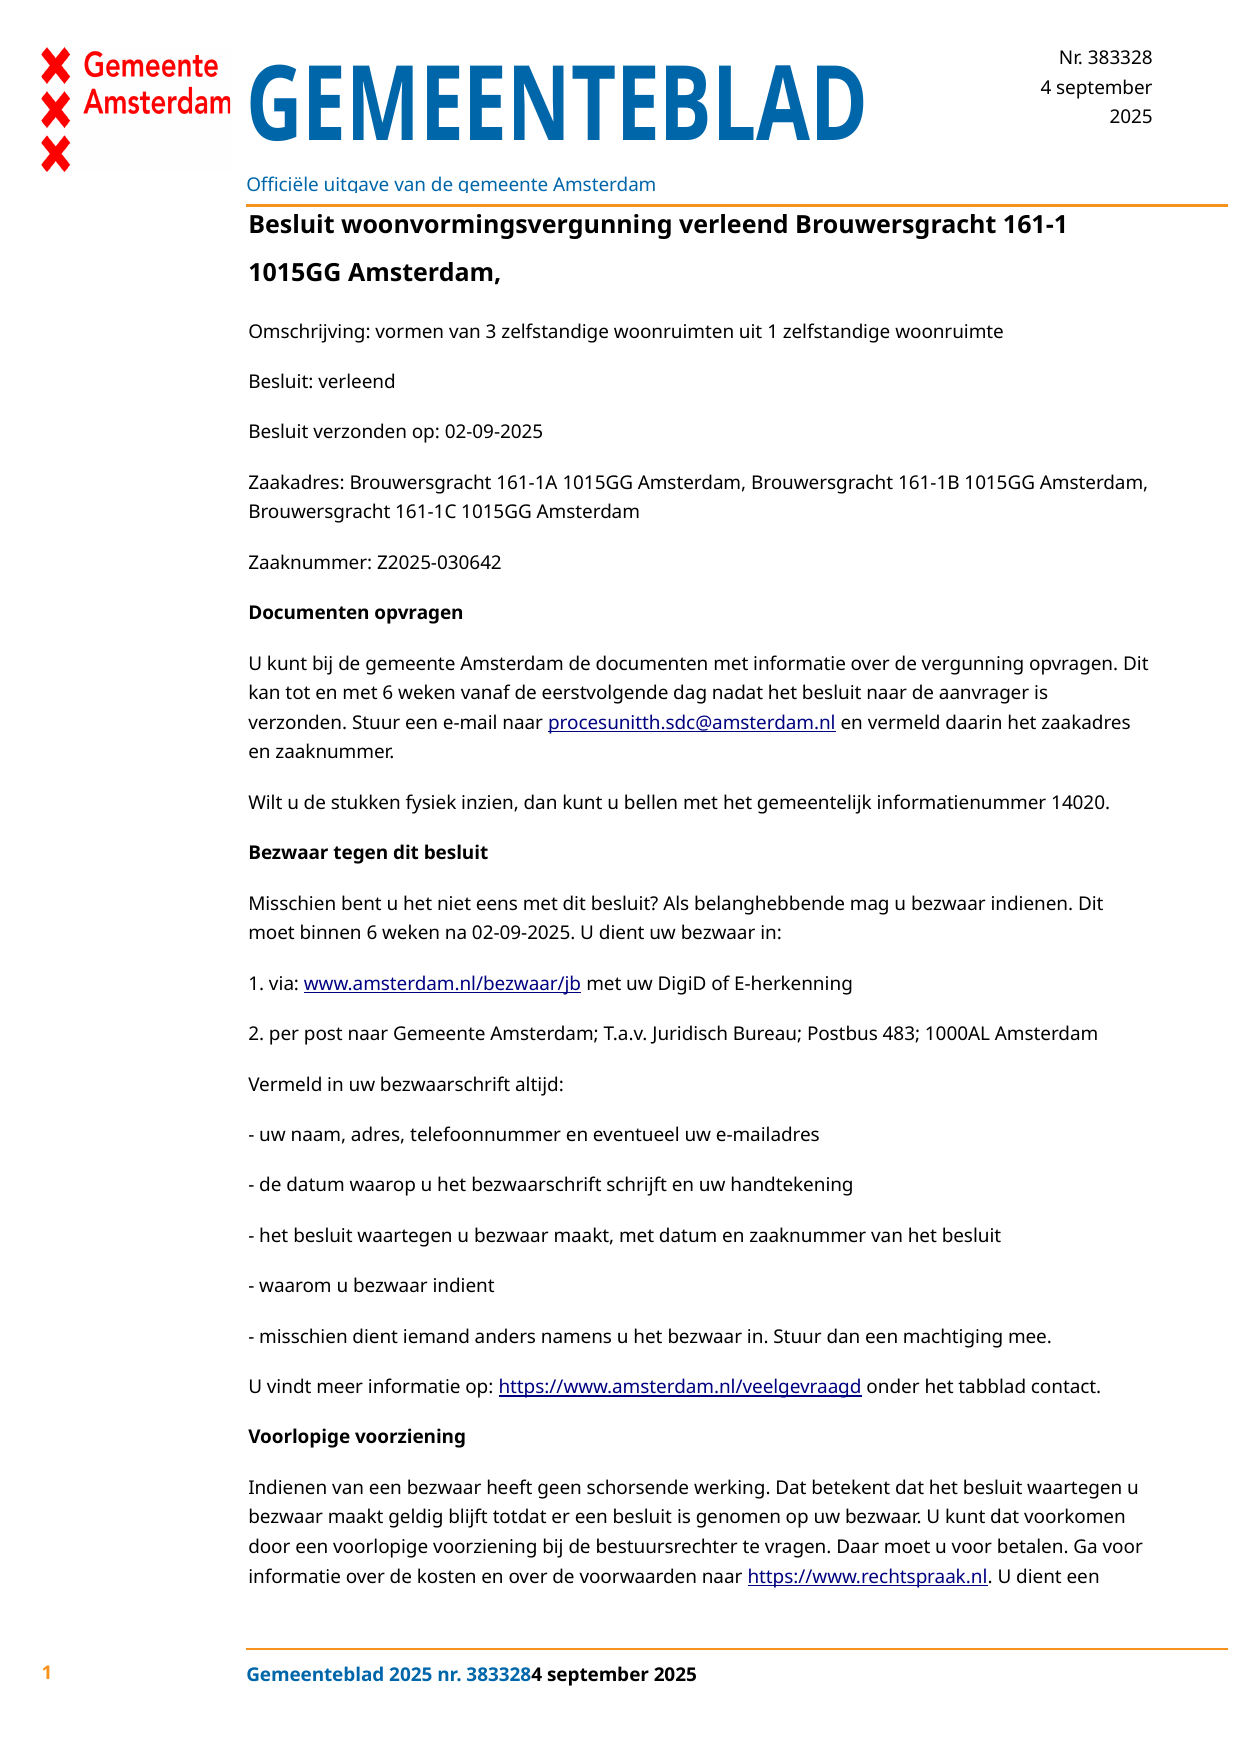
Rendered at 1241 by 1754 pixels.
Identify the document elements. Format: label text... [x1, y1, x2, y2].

text 1. via: www.amsterdam.nl/bezwaar/jb met uw DigiD of E-herkenning [248, 970, 1152, 996]
text Besluit verzonden op: 02-09-2025 [248, 419, 1152, 444]
text - uw naam, adres, telefoonnummer en eventueel uw e-mailadres [248, 1121, 1152, 1147]
text Indienen van een bezwaar heeft geen schorsende werking. Dat betekent dat het besluit waartegen u bezwaar maakt geldig blijft totdat er een besluit is genomen op uw bezwaar. U kunt dat voorkomen door een voorlopige voorziening bij de bestuursrechter te vragen. Daar moet u voor betalen. Ga voor informatie over de kosten en over de voorwaarden naar https://www.rechtspraak.nl. U dient een [248, 1474, 1152, 1589]
text U kunt bij de gemeente Amsterdam de documenten met informatie over de vergunning opvragen. Dit kan tot en met 6 weken vanaf de eerstvolgende dag nadat het besluit naar de aanvrager is verzonden. Stuur een e-mail naar procesunitth.sdc@amsterdam.nl en vermeld daarin het zaakadres en zaaknummer. [248, 650, 1152, 764]
text Zaaknummer: Z2025-030642 [248, 549, 1152, 575]
text Besluit: verleend [248, 368, 1152, 394]
text - de datum waarop u het bezwaarschrift schrijft en uw handtekening [248, 1172, 1152, 1197]
text Wilt u de stukken fysiek inzien, dan kunt u bellen met het gemeentelijk informatienummer 14020. [248, 789, 1152, 815]
text Misschien bent u het niet eens met dit besluit? Als belanghebbende mag u bezwaar indienen. Dit moet binnen 6 weken na 02-09-2025. U dient uw bezwaar in: [248, 890, 1152, 945]
picture [41, 47, 231, 172]
text Documenten opvragen [248, 599, 1152, 625]
text U vindt meer informatie op: https://www.amsterdam.nl/veelgevraagd onder het tabblad contact. [248, 1373, 1152, 1399]
text Vermeld in uw bezwaarschrift altijd: [248, 1071, 1152, 1097]
text Zaakadres: Brouwersgracht 161-1A 1015GG Amsterdam, Brouwersgracht 161-1B 1015GG Amsterdam, Brouwersgracht 161-1C 1015GG Amsterdam [248, 469, 1152, 524]
text Voorlopige voorziening [248, 1424, 1152, 1449]
text Besluit woonvormingsvergunning verleend Brouwersgracht 161-1 1015GG Amsterdam, [248, 207, 1152, 288]
text - misschien dient iemand anders namens u het bezwaar in. Stuur dan een machtiging mee. [248, 1323, 1152, 1349]
text - het besluit waartegen u bezwaar maakt, met datum en zaaknummer van het besluit [248, 1222, 1152, 1248]
text Bezwaar tegen dit besluit [248, 839, 1152, 865]
text Omschrijving: vormen van 3 zelfstandige woonruimten uit 1 zelfstandige woonruimte [248, 318, 1152, 344]
text - waarom u bezwaar indient [248, 1272, 1152, 1298]
text 2. per post naar Gemeente Amsterdam; T.a.v. Juridisch Bureau; Postbus 483; 1000AL Amsterdam [248, 1020, 1152, 1046]
